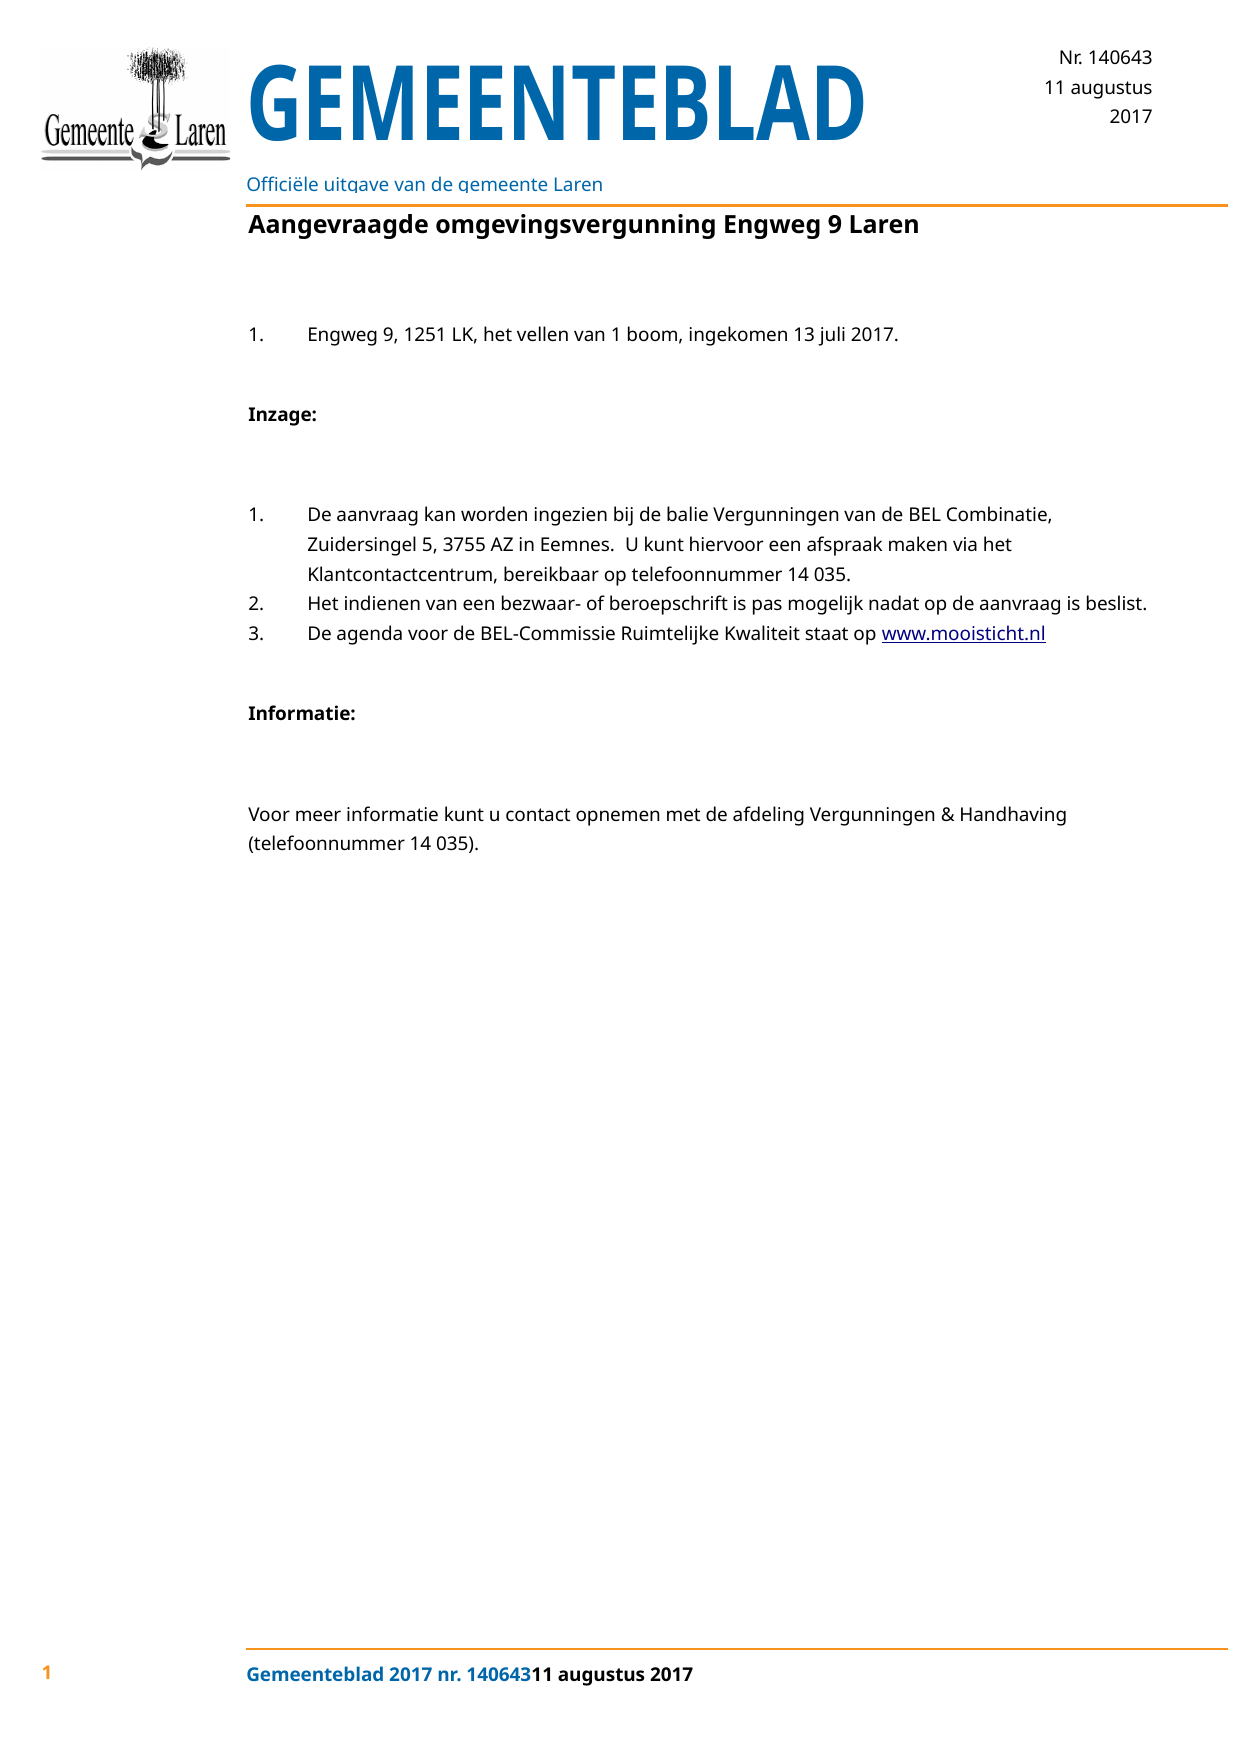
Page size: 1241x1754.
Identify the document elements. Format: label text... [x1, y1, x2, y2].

text Voor meer informatie kunt u contact opnemen met de afdeling Vergunningen & Handhaving (telefoonnummer 14 035). [248, 801, 1152, 856]
text Inzage: [248, 401, 1152, 426]
text Informatie: [248, 700, 1152, 726]
list De agenda voor de BEL-Commissie Ruimtelijke Kwaliteit staat op www.mooisticht.nl [248, 620, 1152, 646]
list De aanvraag kan worden ingezien bij de balie Vergunningen van de BEL Combinatie, Zuidersingel 5, 3755 AZ in Eemnes. U kunt hiervoor een afspraak maken via het Klantcontactcentrum, bereikbaar op telefoonnummer 14 035. [248, 502, 1152, 586]
list Engweg 9, 1251 LK, het vellen van 1 boom, ingekomen 13 juli 2017. [248, 321, 1152, 346]
text Aangevraagde omgevingsvergunning Engweg 9 Laren [248, 207, 1152, 241]
picture [41, 47, 231, 172]
list Het indienen van een bezwaar- of beroepschrift is pas mogelijk nadat op de aanvraag is beslist. [248, 590, 1152, 616]
